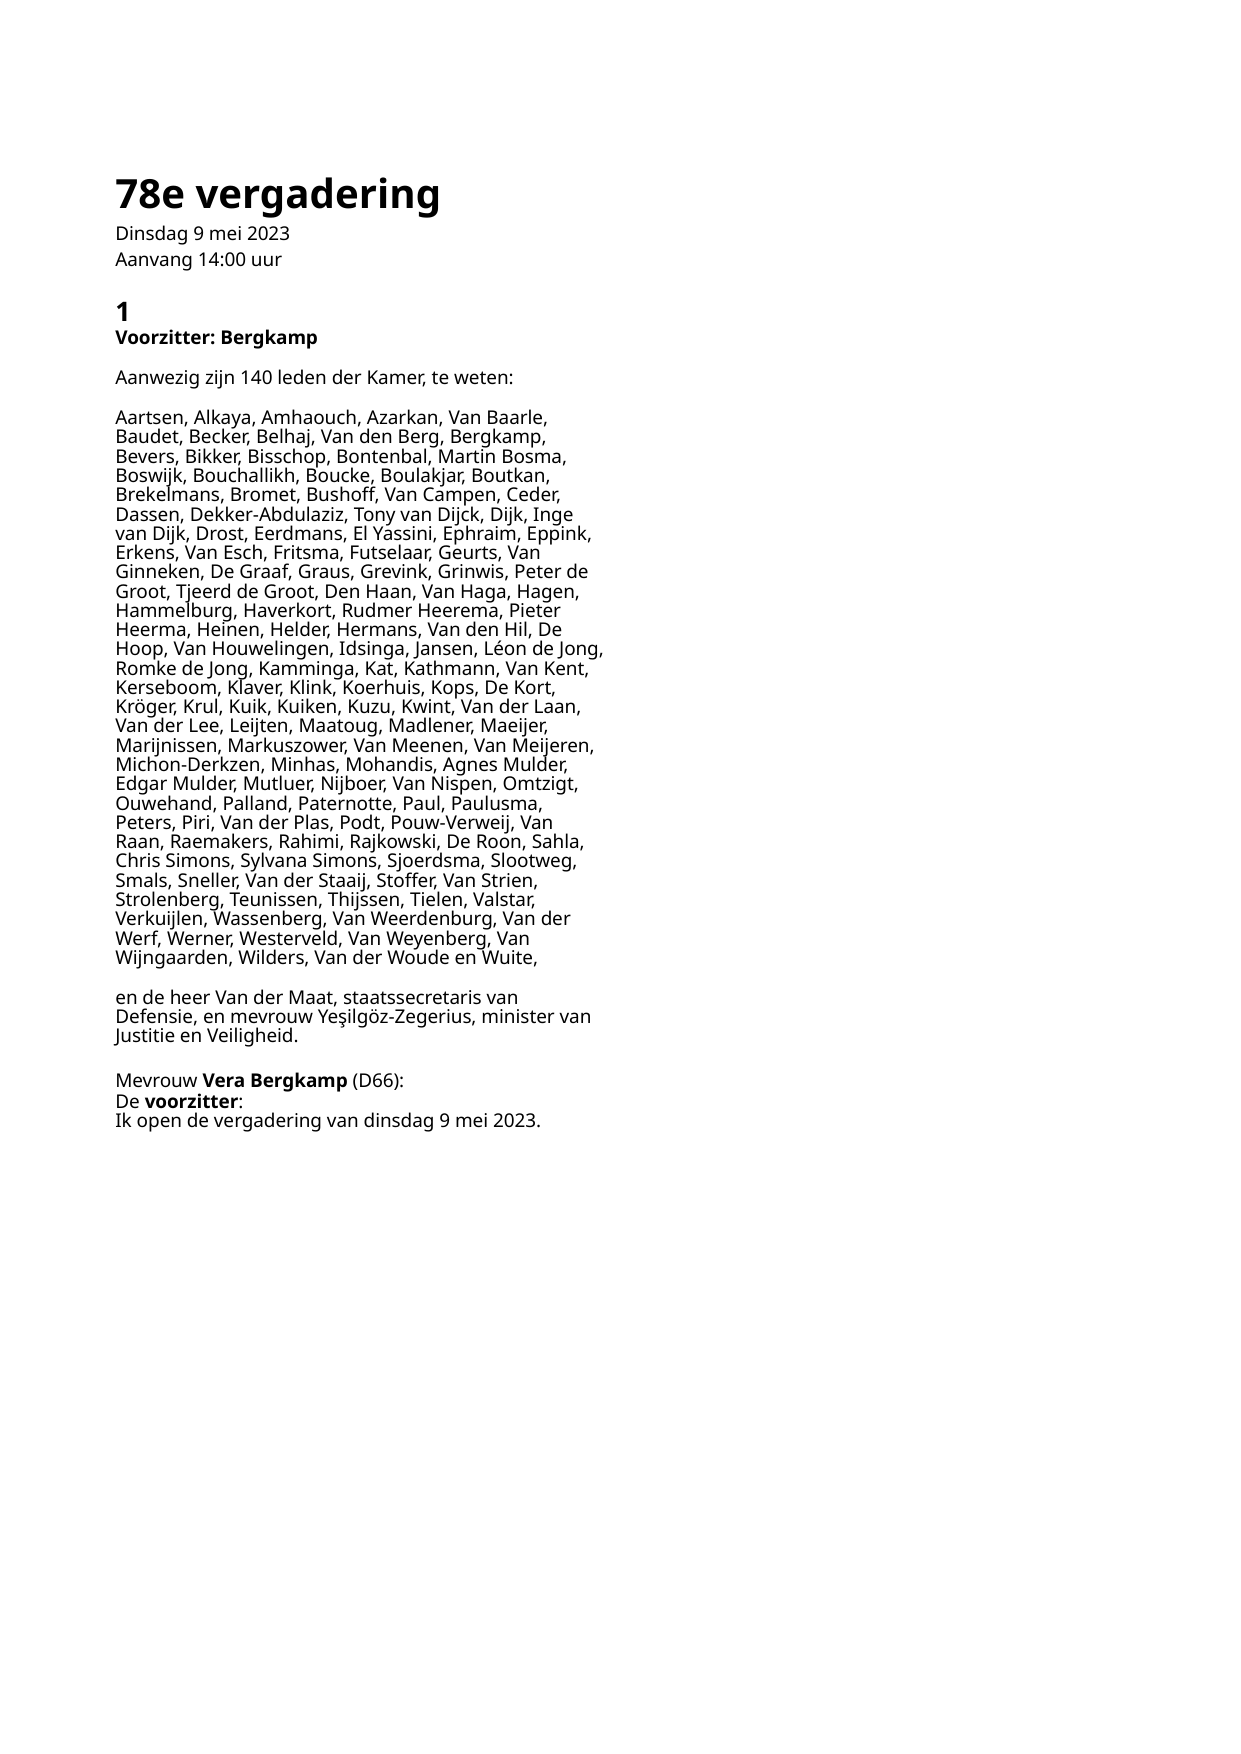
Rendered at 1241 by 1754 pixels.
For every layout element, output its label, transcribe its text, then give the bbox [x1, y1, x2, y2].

text Dinsdag 9 mei 2023 [115, 220, 605, 246]
text 1 [115, 292, 605, 329]
text 78e vergadering [115, 165, 605, 220]
text en de heer Van der Maat, staatssecretaris van Defensie, en mevrouw Yeşilgöz-Zegerius, minister van Justitie en Veiligheid. [115, 989, 605, 1047]
text De voorzitter: [115, 1093, 605, 1112]
text Aanvang 14:00 uur [115, 246, 605, 272]
text Aanwezig zijn 140 leden der Kamer, te weten: [115, 369, 605, 388]
text Aartsen, Alkaya, Amhaouch, Azarkan, Van Baarle, Baudet, Becker, Belhaj, Van den Berg, Bergkamp, Bevers, Bikker, Bisschop, Bontenbal, Martin Bosma, Boswijk, Bouchallikh, Boucke, Boulakjar, Boutkan, Brekelmans, Bromet, Bushoff, Van Campen, Ceder, Dassen, Dekker-Abdulaziz, Tony van Dijck, Dijk, Inge van Dijk, Drost, Eerdmans, El Yassini, Ephraim, Eppink, Erkens, Van Esch, Fritsma, Futselaar, Geurts, Van Ginneken, De Graaf, Graus, Grevink, Grinwis, Peter de Groot, Tjeerd de Groot, Den Haan, Van Haga, Hagen, Hammelburg, Haverkort, Rudmer Heerema, Pieter Heerma, Heinen, Helder, Hermans, Van den Hil, De Hoop, Van Houwelingen, Idsinga, Jansen, Léon de Jong, Romke de Jong, Kamminga, Kat, Kathmann, Van Kent, Kerseboom, Klaver, Klink, Koerhuis, Kops, De Kort, Kröger, Krul, Kuik, Kuiken, Kuzu, Kwint, Van der Laan, Van der Lee, Leijten, Maatoug, Madlener, Maeijer, Marijnissen, Markuszower, Van Meenen, Van Meijeren, Michon-Derkzen, Minhas, Mohandis, Agnes Mulder, Edgar Mulder, Mutluer, Nijboer, Van Nispen, Omtzigt, Ouwehand, Palland, Paternotte, Paul, Paulusma, Peters, Piri, Van der Plas, Podt, Pouw-Verweij, Van Raan, Raemakers, Rahimi, Rajkowski, De Roon, Sahla, Chris Simons, Sylvana Simons, Sjoerdsma, Slootweg, Smals, Sneller, Van der Staaij, Stoffer, Van Strien, Strolenberg, Teunissen, Thijssen, Tielen, Valstar, Verkuijlen, Wassenberg, Van Weerdenburg, Van der Werf, Werner, Westerveld, Van Weyenberg, Van Wijngaarden, Wilders, Van der Woude en Wuite, [115, 409, 605, 968]
text Ik open de vergadering van dinsdag 9 mei 2023. [115, 1112, 605, 1132]
text Voorzitter: Bergkamp [115, 329, 605, 348]
text Mevrouw Vera Bergkamp (D66): [115, 1067, 605, 1093]
